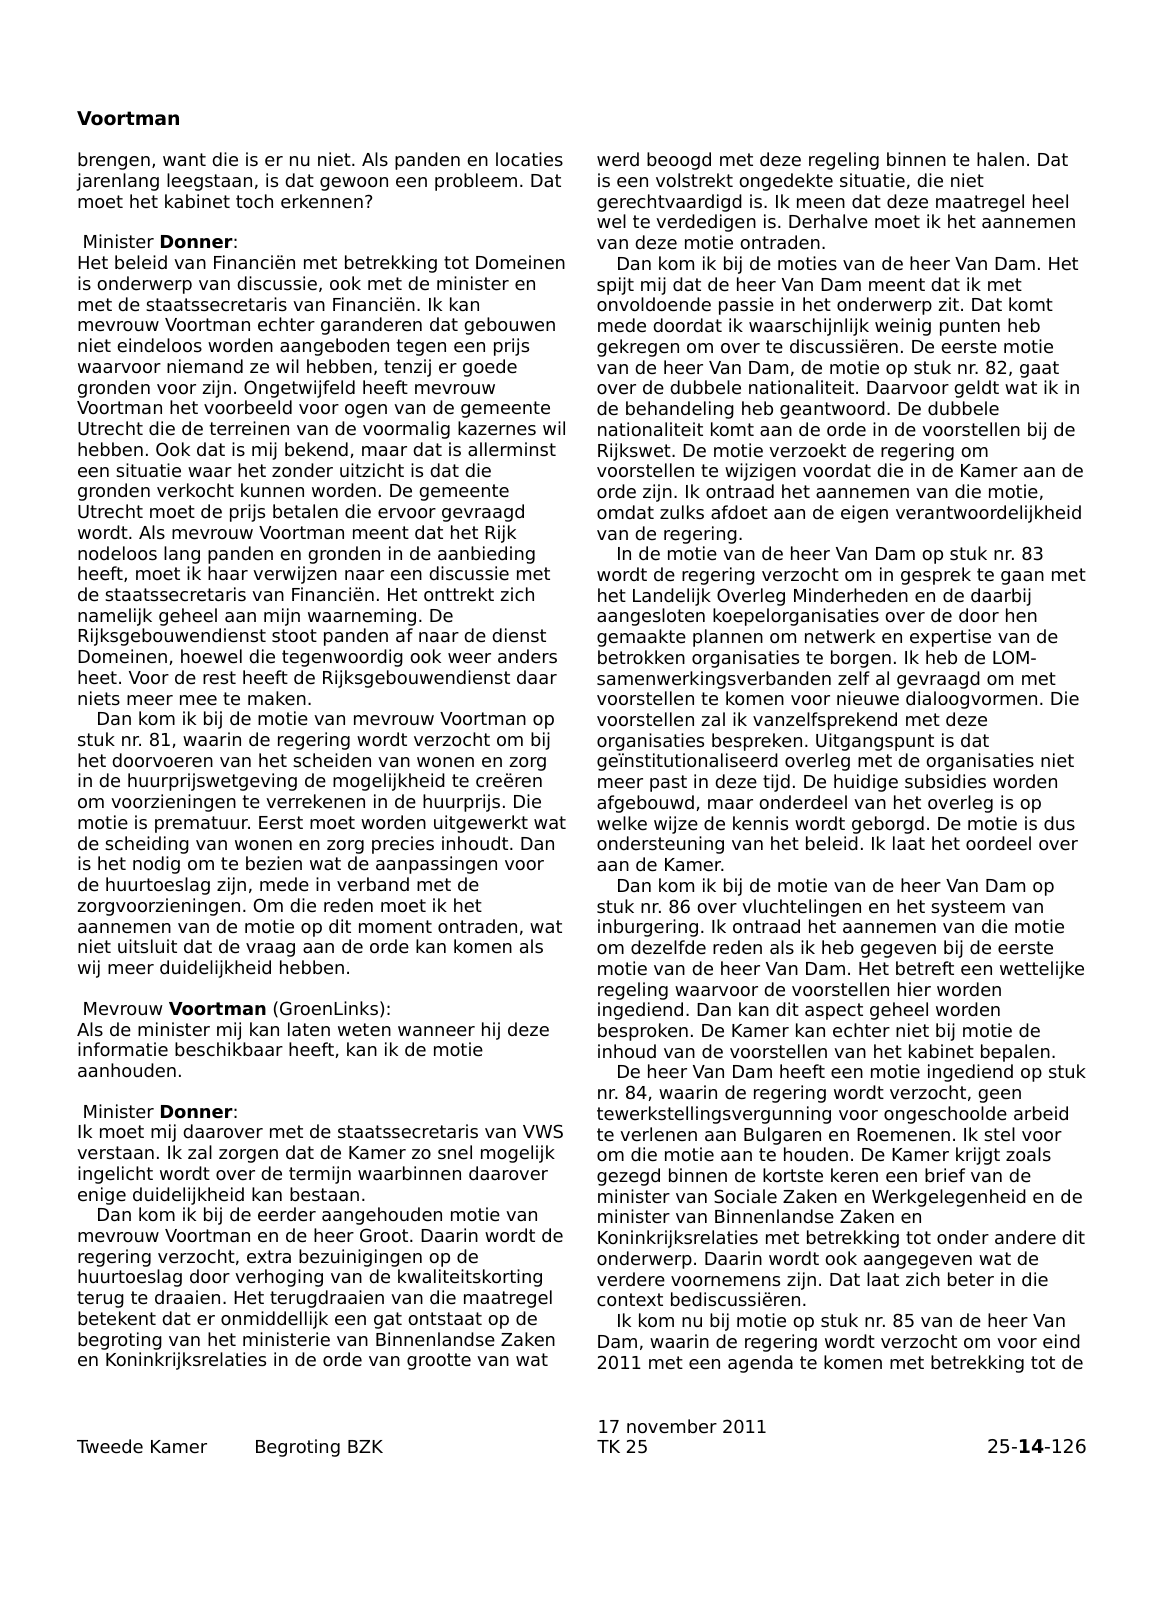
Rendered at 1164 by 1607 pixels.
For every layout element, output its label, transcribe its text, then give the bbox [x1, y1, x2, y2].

text Het beleid van Financiën met betrekking tot Domeinen is onderwerp van discussie, ook met de minister en met de staatssecretaris van Financiën. Ik kan mevrouw Voortman echter garanderen dat gebouwen niet eindeloos worden aangeboden tegen een prijs waarvoor niemand ze wil hebben, tenzij er goede gronden voor zijn. Ongetwijfeld heeft mevrouw Voortman het voorbeeld voor ogen van de gemeente Utrecht die de terreinen van de voormalig kazernes wil hebben. Ook dat is mij bekend, maar dat is allerminst een situatie waar het zonder uitzicht is dat die gronden verkocht kunnen worden. De gemeente Utrecht moet de prijs betalen die ervoor gevraagd wordt. Als mevrouw Voortman meent dat het Rijk nodeloos lang panden en gronden in de aanbieding heeft, moet ik haar verwijzen naar een discussie met de staatssecretaris van Financiën. Het onttrekt zich namelijk geheel aan mijn waarneming. De Rijksgebouwendienst stoot panden af naar de dienst Domeinen, hoewel die tegenwoordig ook weer anders heet. Voor de rest heeft de Rijksgebouwendienst daar niets meer mee te maken. [77, 253, 567, 709]
text werd beoogd met deze regeling binnen te halen. Dat is een volstrekt ongedekte situatie, die niet gerechtvaardigd is. Ik meen dat deze maatregel heel wel te verdedigen is. Derhalve moet ik het aannemen van deze motie ontraden. [596, 150, 1087, 254]
text Mevrouw Voortman (GroenLinks): [77, 999, 567, 1019]
text Ik moet mij daarover met de staatssecretaris van VWS verstaan. Ik zal zorgen dat de Kamer zo snel mogelijk ingelicht wordt over de termijn waarbinnen daarover enige duidelijkheid kan bestaan. [77, 1122, 567, 1205]
text Dan kom ik bij de moties van de heer Van Dam. Het spijt mij dat de heer Van Dam meent dat ik met onvoldoende passie in het onderwerp zit. Dat komt mede doordat ik waarschijnlijk weinig punten heb gekregen om over te discussiëren. De eerste motie van de heer Van Dam, de motie op stuk nr. 82, gaat over de dubbele nationaliteit. Daarvoor geldt wat ik in de behandeling heb geantwoord. De dubbele nationaliteit komt aan de orde in de voorstellen bij de Rijkswet. De motie verzoekt de regering om voorstellen te wijzigen voordat die in de Kamer aan de orde zijn. Ik ontraad het aannemen van die motie, omdat zulks afdoet aan de eigen verantwoordelijkheid van de regering. [596, 254, 1087, 544]
text Minister Donner: [77, 232, 567, 253]
text De heer Van Dam heeft een motie ingediend op stuk nr. 84, waarin de regering wordt verzocht, geen tewerkstellingsvergunning voor ongeschoolde arbeid te verlenen aan Bulgaren en Roemenen. Ik stel voor om die motie aan te houden. De Kamer krijgt zoals gezegd binnen de kortste keren een brief van de minister van Sociale Zaken en Werkgelegenheid en de minister van Binnenlandse Zaken en Koninkrijksrelaties met betrekking tot onder andere dit onderwerp. Daarin wordt ook aangegeven wat de verdere voornemens zijn. Dat laat zich beter in die context bediscussiëren. [596, 1062, 1087, 1311]
text Dan kom ik bij de motie van de heer Van Dam op stuk nr. 86 over vluchtelingen en het systeem van inburgering. Ik ontraad het aannemen van die motie om dezelfde reden als ik heb gegeven bij de eerste motie van de heer Van Dam. Het betreft een wettelijke regeling waarvoor de voorstellen hier worden ingediend. Dan kan dit aspect geheel worden besproken. De Kamer kan echter niet bij motie de inhoud van de voorstellen van het kabinet bepalen. [596, 876, 1087, 1062]
text Dan kom ik bij de motie van mevrouw Voortman op stuk nr. 81, waarin de regering wordt verzocht om bij het doorvoeren van het scheiden van wonen en zorg in de huurprijswetgeving de mogelijkheid te creëren om voorzieningen te verrekenen in de huurprijs. Die motie is prematuur. Eerst moet worden uitgewerkt wat de scheiding van wonen en zorg precies inhoudt. Dan is het nodig om te bezien wat de aanpassingen voor de huurtoeslag zijn, mede in verband met de zorgvoorzieningen. Om die reden moet ik het aannemen van de motie op dit moment ontraden, wat niet uitsluit dat de vraag aan de orde kan komen als wij meer duidelijkheid hebben. [77, 709, 567, 979]
text Minister Donner: [77, 1102, 567, 1122]
text Als de minister mij kan laten weten wanneer hij deze informatie beschikbaar heeft, kan ik de motie aanhouden. [77, 1019, 567, 1082]
text In de motie van de heer Van Dam op stuk nr. 83 wordt de regering verzocht om in gesprek te gaan met het Landelijk Overleg Minderheden en de daarbij aangesloten koepelorganisaties over de door hen gemaakte plannen om netwerk en expertise van de betrokken organisaties te borgen. Ik heb de LOM-samenwerkingsverbanden zelf al gevraagd om met voorstellen te komen voor nieuwe dialoogvormen. Die voorstellen zal ik vanzelfsprekend met deze organisaties bespreken. Uitgangspunt is dat geïnstitutionaliseerd overleg met de organisaties niet meer past in deze tijd. De huidige subsidies worden afgebouwd, maar onderdeel van het overleg is op welke wijze de kennis wordt geborgd. De motie is dus ondersteuning van het beleid. Ik laat het oordeel over aan de Kamer. [596, 544, 1087, 876]
text Ik kom nu bij motie op stuk nr. 85 van de heer Van Dam, waarin de regering wordt verzocht om voor eind 2011 met een agenda te komen met betrekking tot de [596, 1311, 1087, 1373]
text Dan kom ik bij de eerder aangehouden motie van mevrouw Voortman en de heer Groot. Daarin wordt de regering verzocht, extra bezuinigingen op de huurtoeslag door verhoging van de kwaliteitskorting terug te draaien. Het terugdraaien van die maatregel betekent dat er onmiddellijk een gat ontstaat op de begroting van het ministerie van Binnenlandse Zaken en Koninkrijksrelaties in de orde van grootte van wat [77, 1205, 567, 1371]
text brengen, want die is er nu niet. Als panden en locaties jarenlang leegstaan, is dat gewoon een probleem. Dat moet het kabinet toch erkennen? [77, 150, 567, 212]
